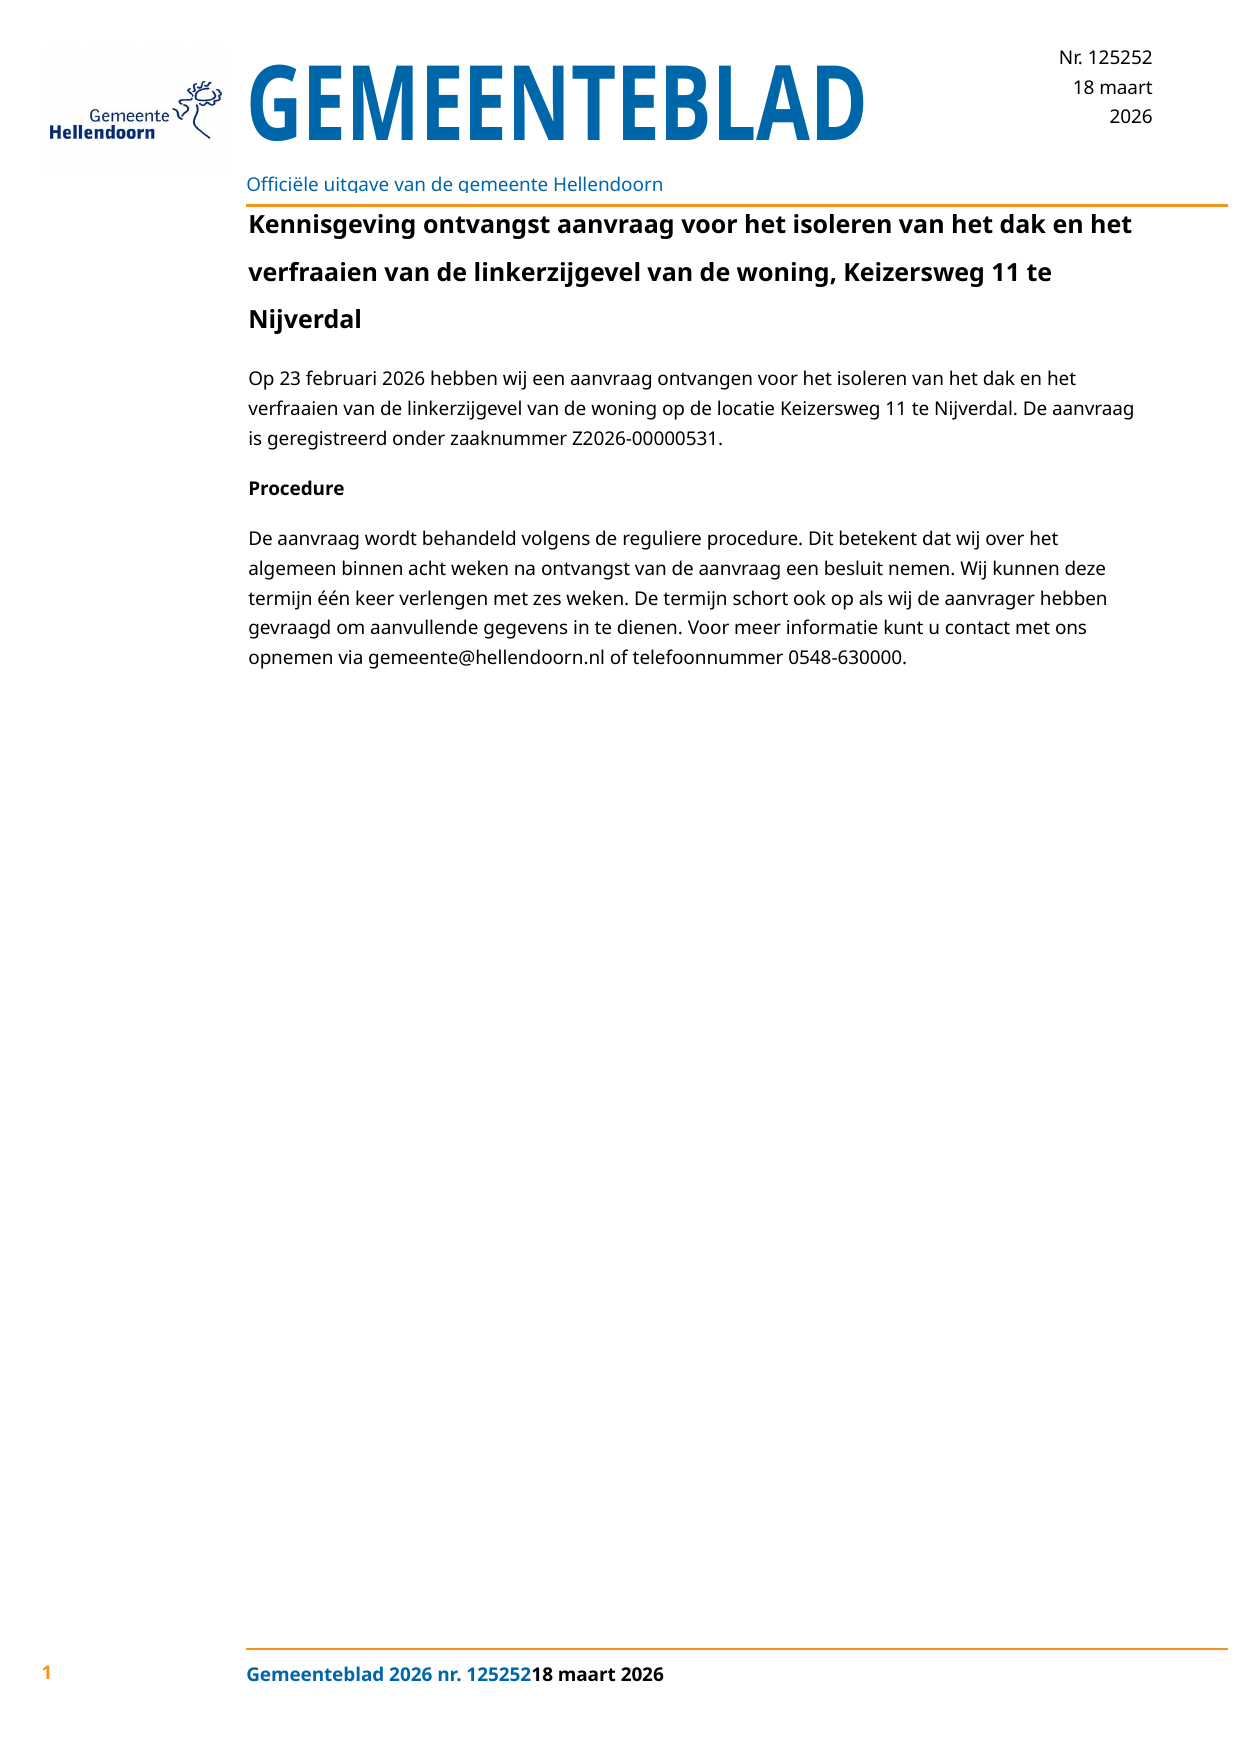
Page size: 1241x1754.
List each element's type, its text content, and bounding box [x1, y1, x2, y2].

text Procedure [248, 475, 1152, 501]
text De aanvraag wordt behandeld volgens de reguliere procedure. Dit betekent dat wij over het algemeen binnen acht weken na ontvangst van de aanvraag een besluit nemen. Wij kunnen deze termijn één keer verlengen met zes weken. De termijn schort ook op als wij de aanvrager hebben gevraagd om aanvullende gegevens in te dienen. Voor meer informatie kunt u contact met ons opnemen via gemeente@hellendoorn.nl of telefoonnummer 0548-630000. [248, 526, 1152, 669]
text Op 23 februari 2026 hebben wij een aanvraag ontvangen voor het isoleren van het dak en het verfraaien van de linkerzijgevel van de woning op de locatie Keizersweg 11 te Nijverdal. De aanvraag is geregistreerd onder zaaknummer Z2026-00000531. [248, 366, 1152, 450]
picture [41, 47, 231, 172]
text Kennisgeving ontvangst aanvraag voor het isoleren van het dak en het verfraaien van de linkerzijgevel van de woning, Keizersweg 11 te Nijverdal [248, 207, 1152, 336]
